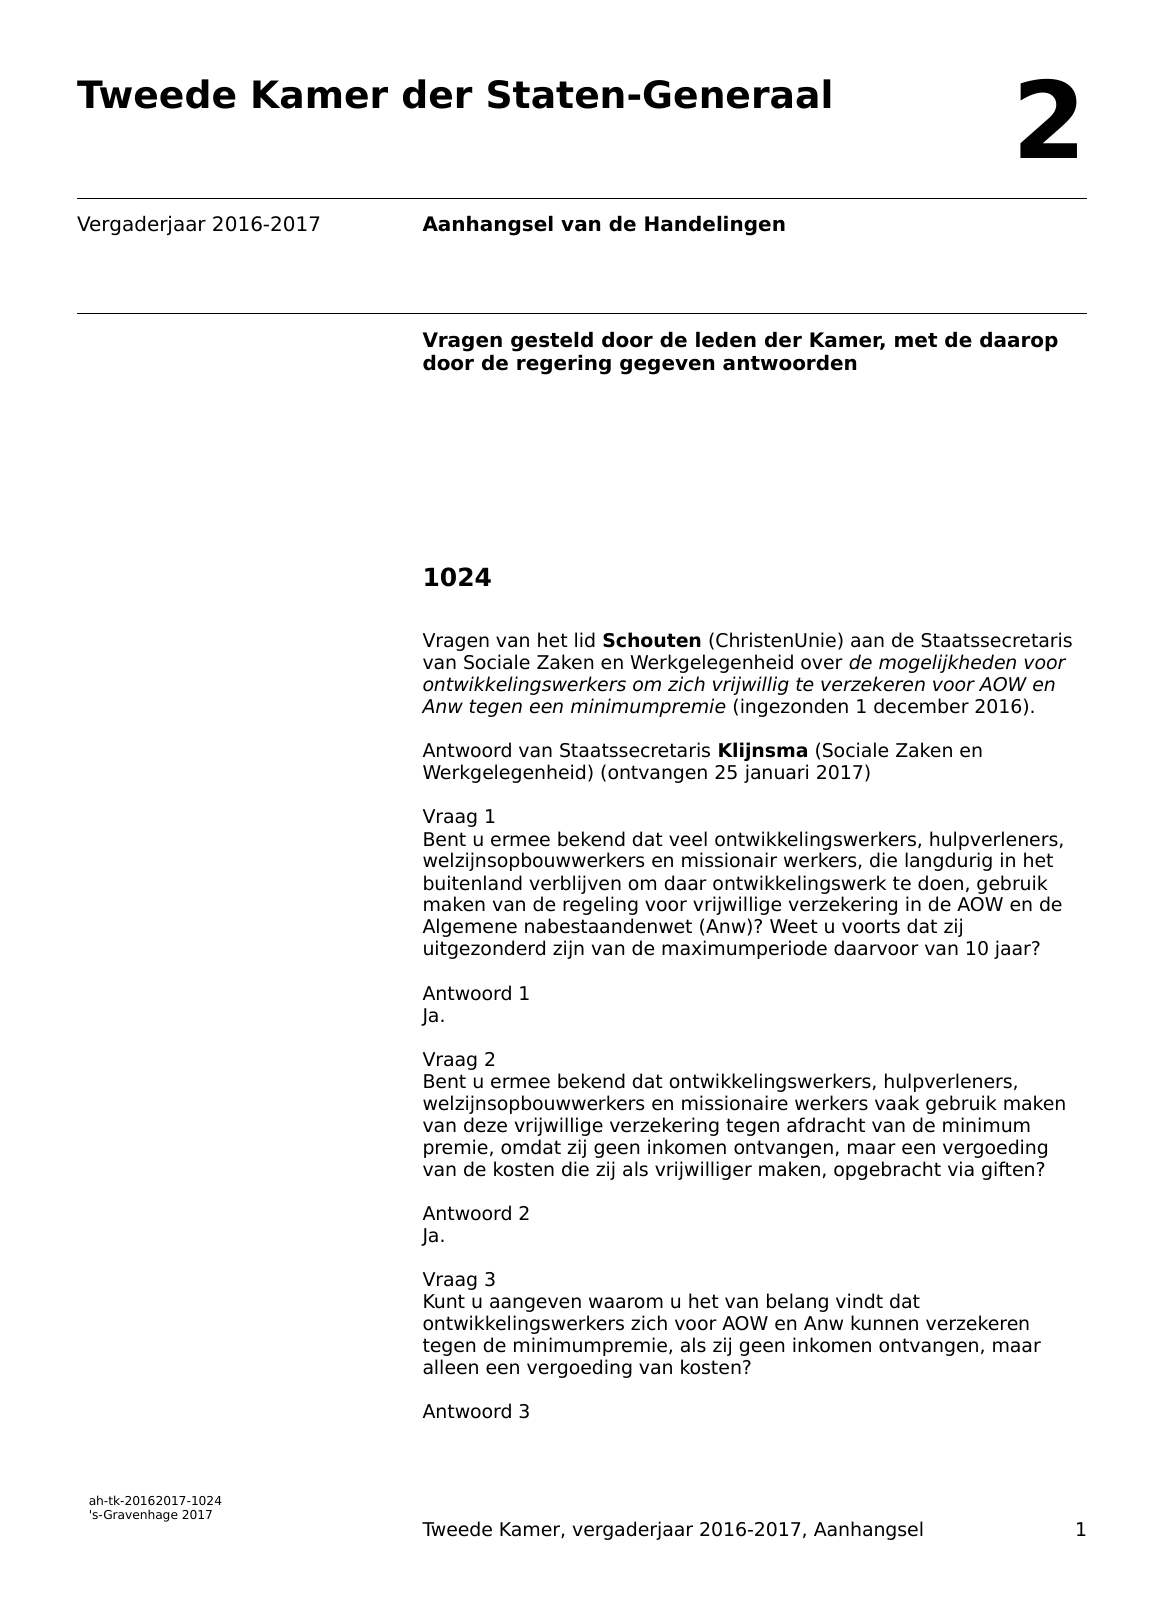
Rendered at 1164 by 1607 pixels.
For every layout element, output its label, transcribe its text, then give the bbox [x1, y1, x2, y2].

text Antwoord 2 [422, 1203, 1087, 1225]
table_cell [77, 314, 422, 375]
text Vraag 2 [422, 1049, 1087, 1071]
text Vragen van het lid Schouten (ChristenUnie) aan de Staatssecretaris van Sociale Zaken en Werkgelegenheid over de mogelijkheden voor ontwikkelingswerkers om zich vrijwillig te verzekeren voor AOW en Anw tegen een minimumpremie (ingezonden 1 december 2016). [422, 630, 1087, 718]
text 1024 [422, 563, 1087, 592]
text 's-Gravenhage 2017 [88, 1508, 323, 1522]
table_header 2 [886, 59, 1087, 198]
text Vraag 3 [422, 1269, 1087, 1291]
text ah-tk-20162017-1024 [88, 1494, 323, 1508]
table_cell Aanhangsel van de Handelingen [422, 199, 1087, 313]
table_header Tweede Kamer der Staten-Generaal [77, 59, 886, 198]
text Ja. [422, 1004, 1087, 1026]
text Antwoord van Staatssecretaris Klijnsma (Sociale Zaken en Werkgelegenheid) (ontvangen 25 januari 2017) [422, 740, 1087, 784]
text Antwoord 1 [422, 982, 1087, 1004]
text Vraag 1 [422, 806, 1087, 828]
text Bent u ermee bekend dat ontwikkelingswerkers, hulpverleners, welzijnsopbouwwerkers en missionaire werkers vaak gebruik maken van deze vrijwillige verzekering tegen afdracht van de minimum premie, omdat zij geen inkomen ontvangen, maar een vergoeding van de kosten die zij als vrijwilliger maken, opgebracht via giften? [422, 1071, 1087, 1181]
text Ja. [422, 1225, 1087, 1247]
text Bent u ermee bekend dat veel ontwikkelingswerkers, hulpverleners, welzijnsopbouwwerkers en missionair werkers, die langdurig in het buitenland verblijven om daar ontwikkelingswerk te doen, gebruik maken van de regeling voor vrijwillige verzekering in de AOW en de Algemene nabestaandenwet (Anw)? Weet u voorts dat zij uitgezonderd zijn van de maximumperiode daarvoor van 10 jaar? [422, 828, 1087, 960]
table_cell Vergaderjaar 2016-2017 [77, 199, 422, 313]
table_cell Vragen gesteld door de leden der Kamer, met de daarop door de regering gegeven antwoorden [422, 314, 1087, 375]
text Kunt u aangeven waarom u het van belang vindt dat ontwikkelingswerkers zich voor AOW en Anw kunnen verzekeren tegen de minimumpremie, als zij geen inkomen ontvangen, maar alleen een vergoeding van kosten? [422, 1291, 1087, 1379]
text Antwoord 3 [422, 1401, 1087, 1423]
